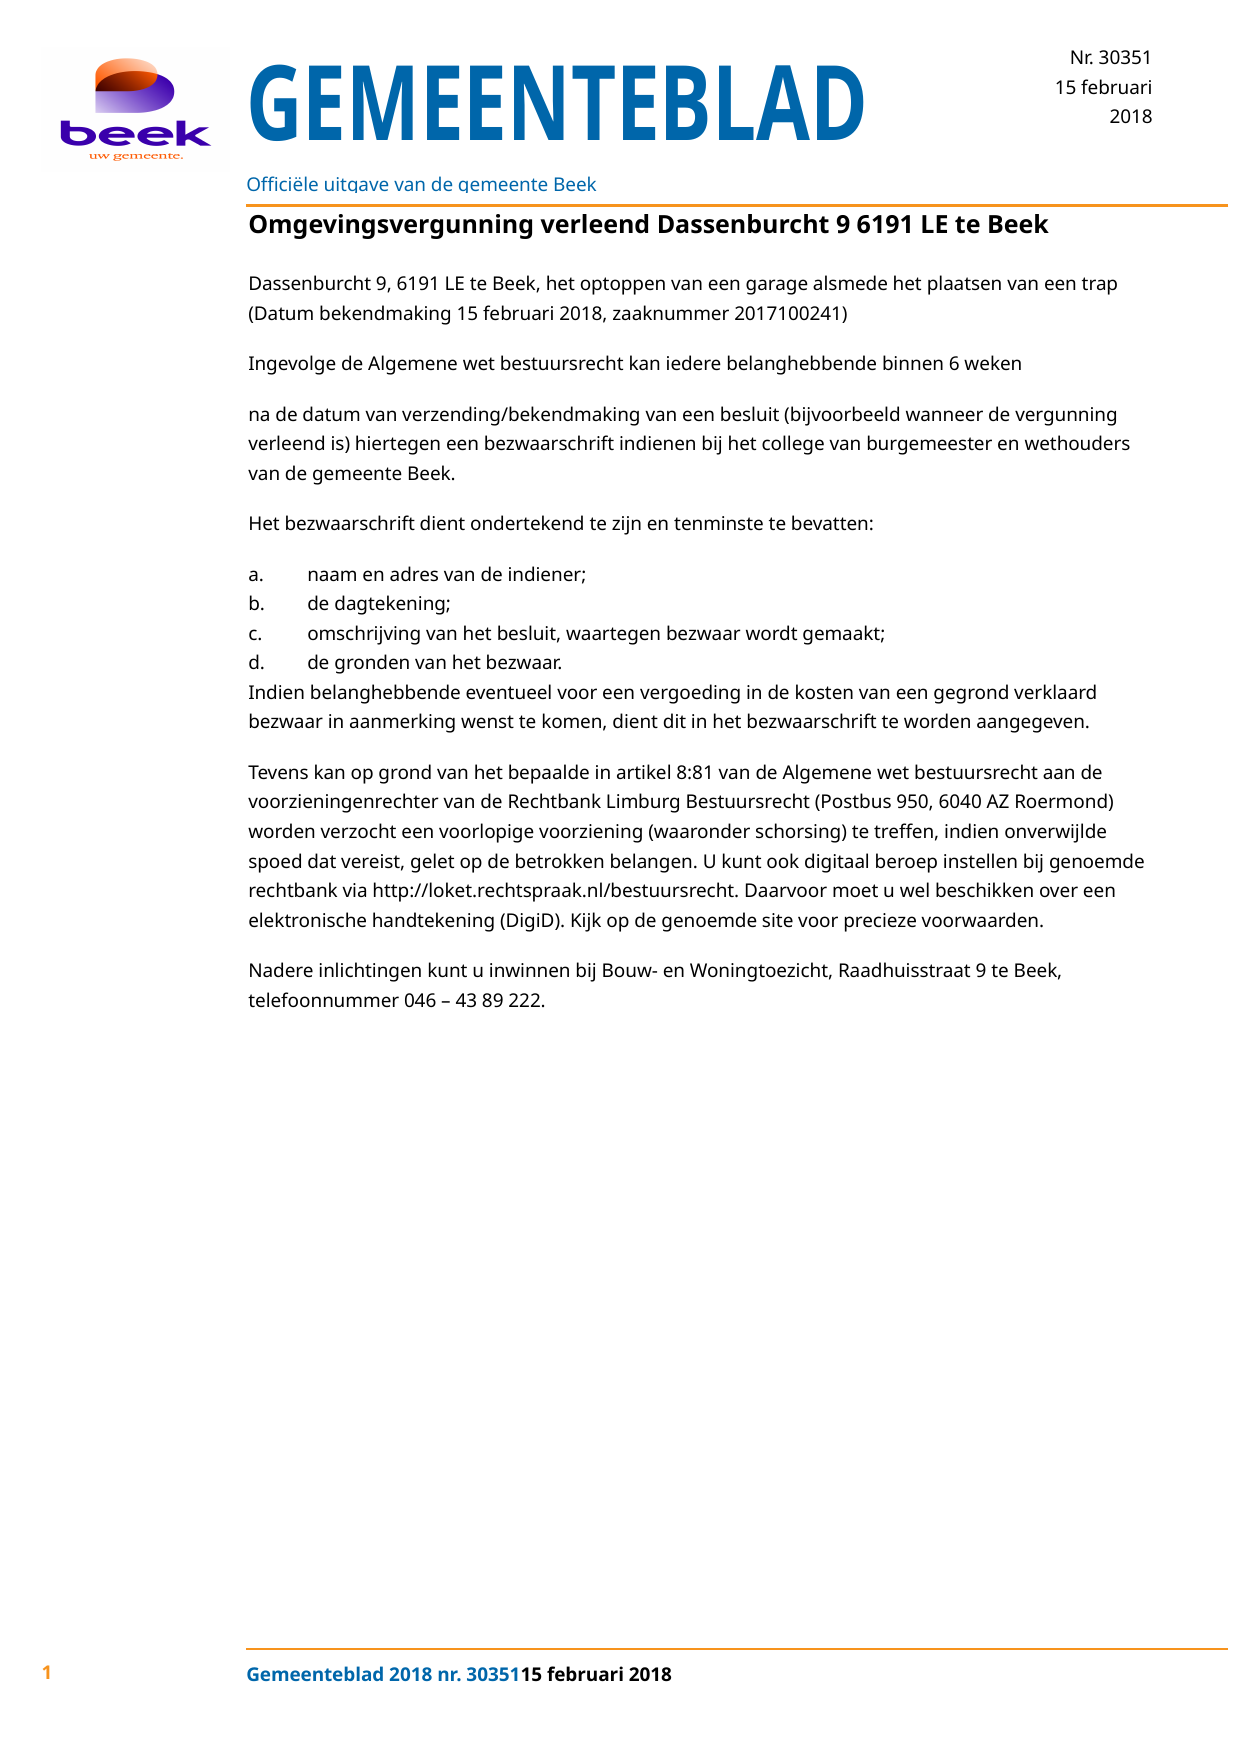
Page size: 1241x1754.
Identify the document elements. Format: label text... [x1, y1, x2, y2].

text na de datum van verzending/bekendmaking van een besluit (bijvoorbeeld wanneer de vergunning verleend is) hiertegen een bezwaarschrift indienen bij het college van burgemeester en wethouders van de gemeente Beek. [248, 401, 1152, 486]
list omschrijving van het besluit, waartegen bezwaar wordt gemaakt; [248, 620, 1152, 646]
text Nadere inlichtingen kunt u inwinnen bij Bouw- en Woningtoezicht, Raadhuisstraat 9 te Beek, telefoonnummer 046 – 43 89 222. [248, 957, 1152, 1013]
text Tevens kan op grond van het bepaalde in artikel 8:81 van de Algemene wet bestuursrecht aan de voorzieningenrechter van de Rechtbank Limburg Bestuursrecht (Postbus 950, 6040 AZ Roermond) worden verzocht een voorlopige voorziening (waaronder schorsing) te treffen, indien onverwijlde spoed dat vereist, gelet op de betrokken belangen. U kunt ook digitaal beroep instellen bij genoemde rechtbank via http://loket.rechtspraak.nl/bestuursrecht. Daarvoor moet u wel beschikken over een elektronische handtekening (DigiD). Kijk op de genoemde site voor precieze voorwaarden. [248, 759, 1152, 933]
text Ingevolge de Algemene wet bestuursrecht kan iedere belanghebbende binnen 6 weken [248, 350, 1152, 376]
text Het bezwaarschrift dient ondertekend te zijn en tenminste te bevatten: [248, 510, 1152, 536]
text Dassenburcht 9, 6191 LE te Beek, het optoppen van een garage alsmede het plaatsen van een trap (Datum bekendmaking 15 februari 2018, zaaknummer 2017100241) [248, 270, 1152, 326]
list naam en adres van de indiener; [248, 561, 1152, 586]
text Indien belanghebbende eventueel voor een vergoeding in de kosten van een gegrond verklaard bezwaar in aanmerking wenst te komen, dient dit in het bezwaarschrift te worden aangegeven. [248, 679, 1152, 734]
text Omgevingsvergunning verleend Dassenburcht 9 6191 LE te Beek [248, 207, 1152, 241]
list de gronden van het bezwaar. [248, 649, 1152, 675]
list de dagtekening; [248, 590, 1152, 616]
picture [41, 47, 231, 172]
